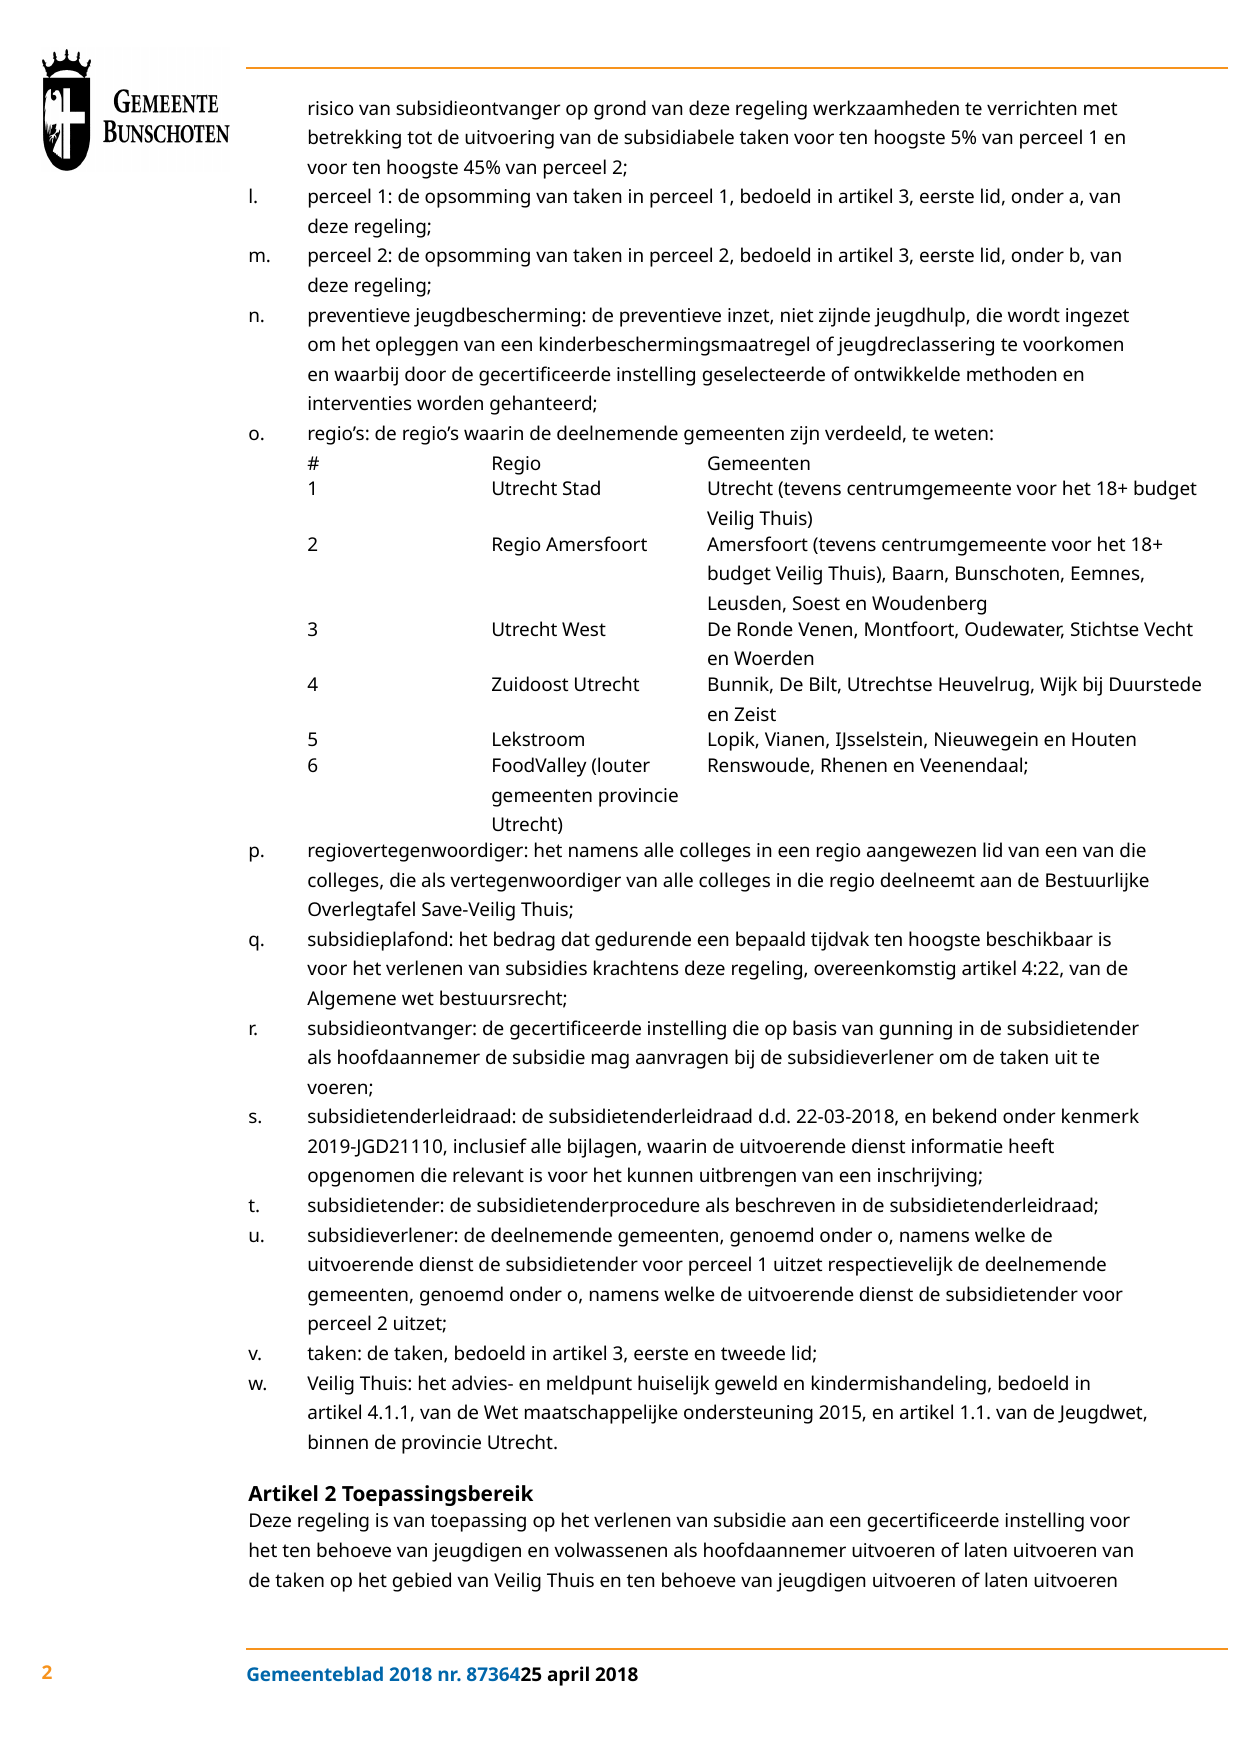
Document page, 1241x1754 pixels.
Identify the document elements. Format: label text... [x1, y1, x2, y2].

table_cell Regio Amersfoort [491, 531, 707, 616]
text Deze regeling is van toepassing op het verlenen van subsidie aan een gecertificeerde instelling voor het ten behoeve van jeugdigen en volwassenen als hoofdaannemer uitvoeren of laten uitvoeren van de taken op het gebied van Veilig Thuis en ten behoeve van jeugdigen uitvoeren of laten uitvoeren [248, 1508, 1152, 1593]
list subsidieplafond: het bedrag dat gedurende een bepaald tijdvak ten hoogste beschikbaar is voor het verlenen van subsidies krachtens deze regeling, overeenkomstig artikel 4:22, van de Algemene wet bestuursrecht; [248, 926, 1152, 1011]
table_cell Utrecht Stad [491, 476, 707, 531]
table_cell Renswoude, Rhenen en Veenendaal; [707, 752, 1211, 837]
table_cell Bunnik, De Bilt, Utrechtse Heuvelrug, Wijk bij Duurstede en Zeist [707, 671, 1211, 726]
table_cell 2 [307, 531, 491, 616]
list perceel 2: de opsomming van taken in perceel 2, bedoeld in artikel 3, eerste lid, onder b, van deze regeling; [248, 243, 1152, 298]
table_cell Amersfoort (tevens centrumgemeente voor het 18+ budget Veilig Thuis), Baarn, Bunschoten, Eemnes, Leusden, Soest en Woudenberg [707, 531, 1211, 616]
list subsidietender: de subsidietenderprocedure als beschreven in de subsidietenderleidraad; [248, 1192, 1152, 1218]
list regio’s: de regio’s waarin de deelnemende gemeenten zijn verdeeld, te weten: [248, 420, 1152, 446]
list subsidietenderleidraad: de subsidietenderleidraad d.d. 22-03-2018, en bekend onder kenmerk 2019-JGD21110, inclusief alle bijlagen, waarin de uitvoerende dienst informatie heeft opgenomen die relevant is voor het kunnen uitbrengen van een inschrijving; [248, 1103, 1152, 1188]
text Artikel 2 Toepassingsbereik [248, 1479, 1152, 1508]
table_header Regio [491, 450, 707, 476]
list subsidieverlener: de deelnemende gemeenten, genoemd onder o, namens welke de uitvoerende dienst de subsidietender voor perceel 1 uitzet respectievelijk de deelnemende gemeenten, genoemd onder o, namens welke de uitvoerende dienst de subsidietender voor perceel 2 uitzet; [248, 1222, 1152, 1336]
table_cell 5 [307, 726, 491, 752]
table_cell Lopik, Vianen, IJsselstein, Nieuwegein en Houten [707, 726, 1211, 752]
table_cell Zuidoost Utrecht [491, 671, 707, 726]
picture [41, 47, 231, 172]
table_header # [307, 450, 491, 476]
list taken: de taken, bedoeld in artikel 3, eerste en tweede lid; [248, 1340, 1152, 1366]
table_cell 6 [307, 752, 491, 837]
list subsidieontvanger: de gecertificeerde instelling die op basis van gunning in de subsidietender als hoofdaannemer de subsidie mag aanvragen bij de subsidieverlener om de taken uit te voeren; [248, 1015, 1152, 1099]
list risico van subsidieontvanger op grond van deze regeling werkzaamheden te verrichten met betrekking tot de uitvoering van de subsidiabele taken voor ten hoogste 5% van perceel 1 en voor ten hoogste 45% van perceel 2; [248, 95, 1152, 180]
table_cell 3 [307, 616, 491, 671]
table_cell 1 [307, 476, 491, 531]
list regiovertegenwoordiger: het namens alle colleges in een regio aangewezen lid van een van die colleges, die als vertegenwoordiger van alle colleges in die regio deelneemt aan de Bestuurlijke Overlegtafel Save-Veilig Thuis; [248, 837, 1152, 922]
list preventieve jeugdbescherming: de preventieve inzet, niet zijnde jeugdhulp, die wordt ingezet om het opleggen van een kinderbeschermingsmaatregel of jeugdreclassering te voorkomen en waarbij door de gecertificeerde instelling geselecteerde of ontwikkelde methoden en interventies worden gehanteerd; [248, 302, 1152, 416]
table_cell Utrecht West [491, 616, 707, 671]
table_cell FoodValley (louter gemeenten provincie Utrecht) [491, 752, 707, 837]
table_header Gemeenten [707, 450, 1211, 476]
table_cell 4 [307, 671, 491, 726]
table_cell Lekstroom [491, 726, 707, 752]
table_cell De Ronde Venen, Montfoort, Oudewater, Stichtse Vecht en Woerden [707, 616, 1211, 671]
list perceel 1: de opsomming van taken in perceel 1, bedoeld in artikel 3, eerste lid, onder a, van deze regeling; [248, 183, 1152, 239]
list Veilig Thuis: het advies- en meldpunt huiselijk geweld en kindermishandeling, bedoeld in artikel 4.1.1, van de Wet maatschappelijke ondersteuning 2015, en artikel 1.1. van de Jeugdwet, binnen de provincie Utrecht. [248, 1370, 1152, 1454]
table_cell Utrecht (tevens centrumgemeente voor het 18+ budget Veilig Thuis) [707, 476, 1211, 531]
